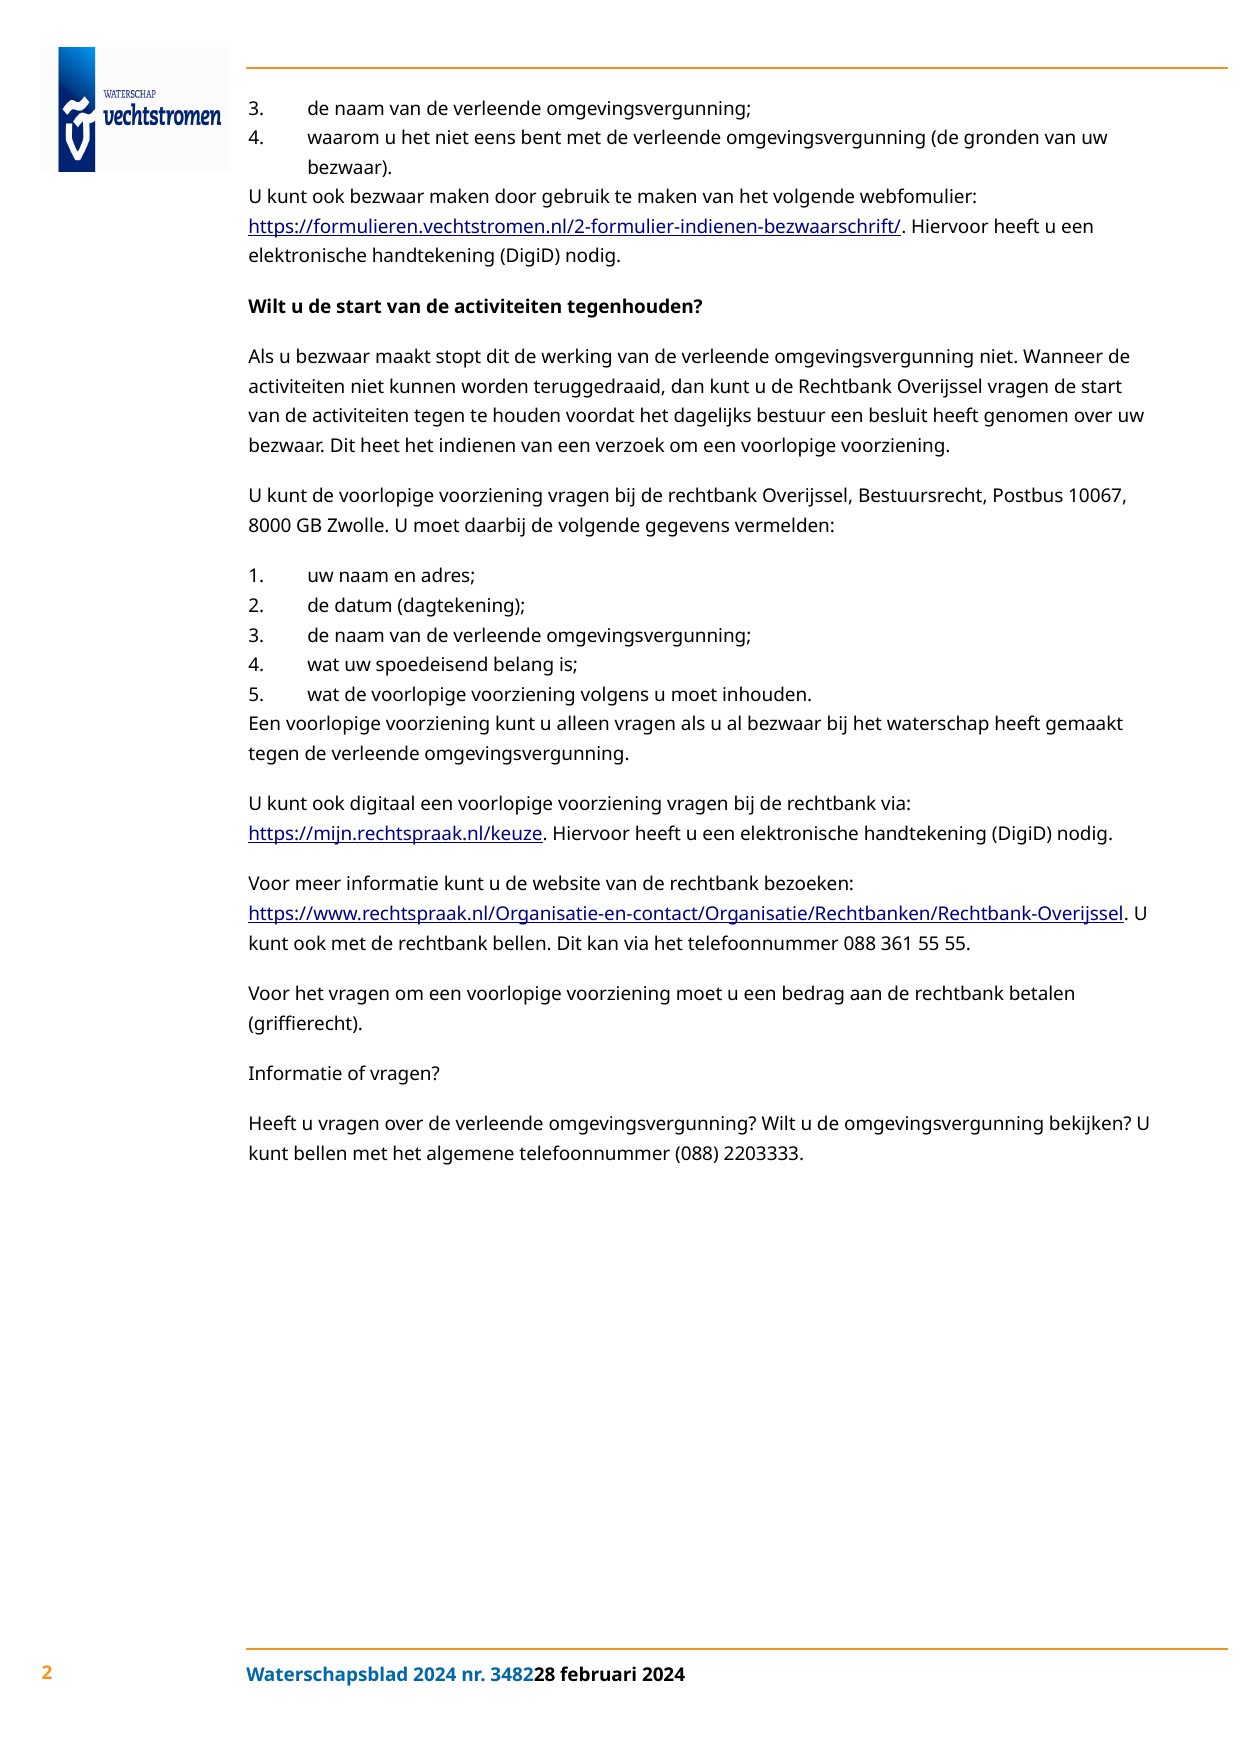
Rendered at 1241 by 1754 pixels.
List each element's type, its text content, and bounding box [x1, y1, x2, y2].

list de naam van de verleende omgevingsvergunning; [248, 622, 1152, 648]
text Voor het vragen om een voorlopige voorziening moet u een bedrag aan de rechtbank betalen (griffierecht). [248, 980, 1152, 1036]
text Wilt u de start van de activiteiten tegenhouden? [248, 293, 1152, 319]
list waarom u het niet eens bent met de verleende omgevingsvergunning (de gronden van uw bezwaar). [248, 124, 1152, 180]
list uw naam en adres; [248, 563, 1152, 588]
text Als u bezwaar maakt stopt dit de werking van de verleende omgevingsvergunning niet. Wanneer de activiteiten niet kunnen worden teruggedraaid, dan kunt u de Rechtbank Overijssel vragen de start van de activiteiten tegen te houden voordat het dagelijks bestuur een besluit heeft genomen over uw bezwaar. Dit heet het indienen van een verzoek om een voorlopige voorziening. [248, 343, 1152, 458]
text Een voorlopige voorziening kunt u alleen vragen als u al bezwaar bij het waterschap heeft gemaakt tegen de verleende omgevingsvergunning. [248, 711, 1152, 766]
text Informatie of vragen? [248, 1060, 1152, 1086]
list wat de voorlopige voorziening volgens u moet inhouden. [248, 681, 1152, 707]
text Voor meer informatie kunt u de website van de rechtbank bezoeken: https://www.rechtspraak.nl/Organisatie-en-contact/Organisatie/Rechtbanken/Rechtbank-Overijssel. U kunt ook met de rechtbank bellen. Dit kan via het telefoonnummer 088 361 55 55. [248, 871, 1152, 956]
list wat uw spoedeisend belang is; [248, 651, 1152, 677]
text U kunt ook bezwaar maken door gebruik te maken van het volgende webfomulier: https://formulieren.vechtstromen.nl/2-formulier-indienen-bezwaarschrift/. Hiervoor heeft u een elektronische handtekening (DigiD) nodig. [248, 183, 1152, 268]
text Heeft u vragen over de verleende omgevingsvergunning? Wilt u de omgevingsvergunning bekijken? U kunt bellen met het algemene telefoonnummer (088) 2203333. [248, 1111, 1152, 1166]
text U kunt ook digitaal een voorlopige voorziening vragen bij de rechtbank via: https://mijn.rechtspraak.nl/keuze. Hiervoor heeft u een elektronische handtekening (DigiD) nodig. [248, 791, 1152, 846]
text U kunt de voorlopige voorziening vragen bij de rechtbank Overijssel, Bestuursrecht, Postbus 10067, 8000 GB Zwolle. U moet daarbij de volgende gegevens vermelden: [248, 483, 1152, 538]
list de naam van de verleende omgevingsvergunning; [248, 95, 1152, 121]
picture [41, 47, 231, 172]
list de datum (dagtekening); [248, 592, 1152, 618]
